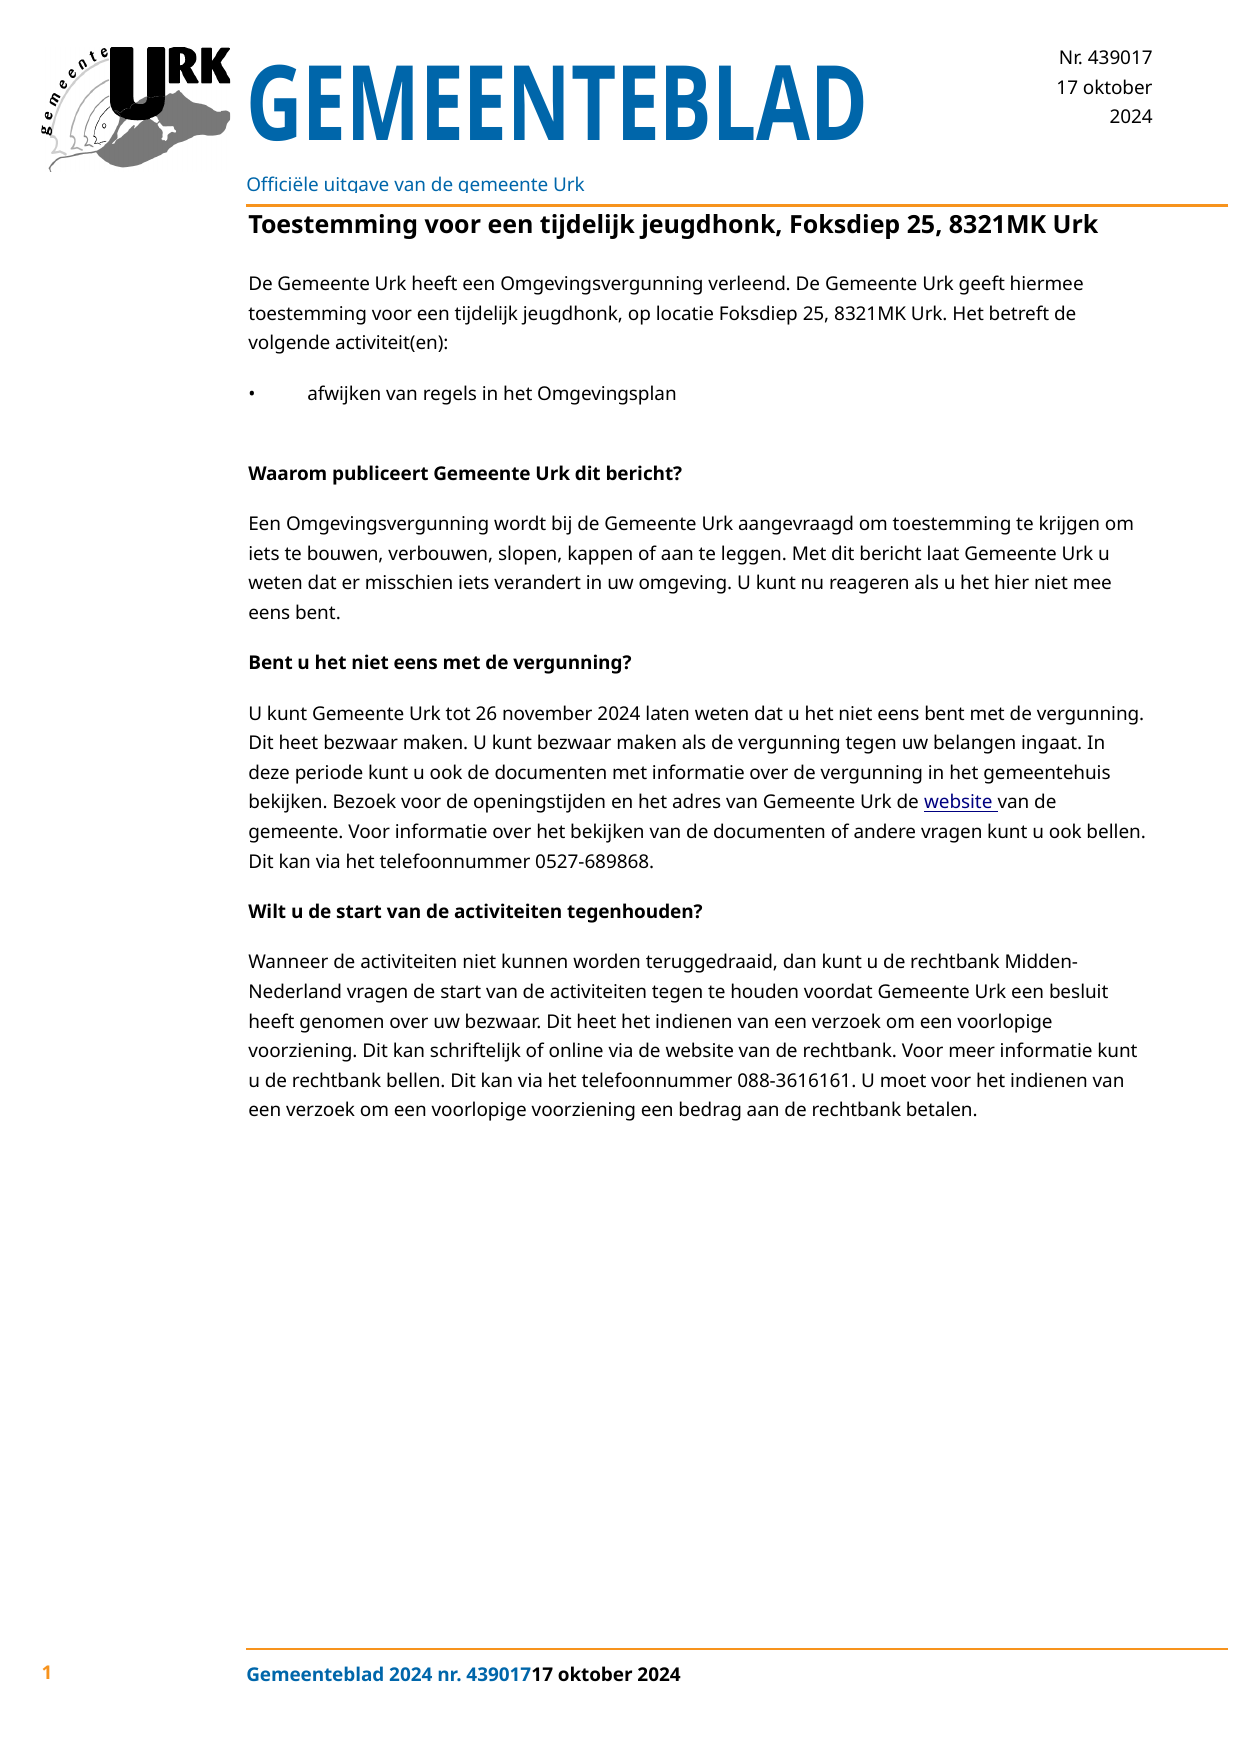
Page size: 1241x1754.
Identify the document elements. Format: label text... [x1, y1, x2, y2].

text Een Omgevingsvergunning wordt bij de Gemeente Urk aangevraagd om toestemming te krijgen om iets te bouwen, verbouwen, slopen, kappen of aan te leggen. Met dit bericht laat Gemeente Urk u weten dat er misschien iets verandert in uw omgeving. U kunt nu reageren als u het hier niet mee eens bent. [248, 510, 1152, 625]
text Bent u het niet eens met de vergunning? [248, 649, 1152, 675]
text Wilt u de start van de activiteiten tegenhouden? [248, 898, 1152, 924]
text Toestemming voor een tijdelijk jeugdhonk, Foksdiep 25, 8321MK Urk [248, 207, 1152, 241]
text Waarom publiceert Gemeente Urk dit bericht? [248, 460, 1152, 486]
text U kunt Gemeente Urk tot 26 november 2024 laten weten dat u het niet eens bent met de vergunning. Dit heet bezwaar maken. U kunt bezwaar maken als de vergunning tegen uw belangen ingaat. In deze periode kunt u ook de documenten met informatie over de vergunning in het gemeentehuis bekijken. Bezoek voor de openingstijden en het adres van Gemeente Urk de website van de gemeente. Voor informatie over het bekijken van de documenten of andere vragen kunt u ook bellen. Dit kan via het telefoonnummer 0527-689868. [248, 700, 1152, 873]
picture [41, 47, 231, 172]
text Wanneer de activiteiten niet kunnen worden teruggedraaid, dan kunt u de rechtbank Midden-Nederland vragen de start van de activiteiten tegen te houden voordat Gemeente Urk een besluit heeft genomen over uw bezwaar. Dit heet het indienen van een verzoek om een voorlopige voorziening. Dit kan schriftelijk of online via de website van de rechtbank. Voor meer informatie kunt u de rechtbank bellen. Dit kan via het telefoonnummer 088-3616161. U moet voor het indienen van een verzoek om een voorlopige voorziening een bedrag aan de rechtbank betalen. [248, 949, 1152, 1122]
list afwijken van regels in het Omgevingsplan [248, 380, 1152, 406]
text De Gemeente Urk heeft een Omgevingsvergunning verleend. De Gemeente Urk geeft hiermee toestemming voor een tijdelijk jeugdhonk, op locatie Foksdiep 25, 8321MK Urk. Het betreft de volgende activiteit(en): [248, 270, 1152, 355]
